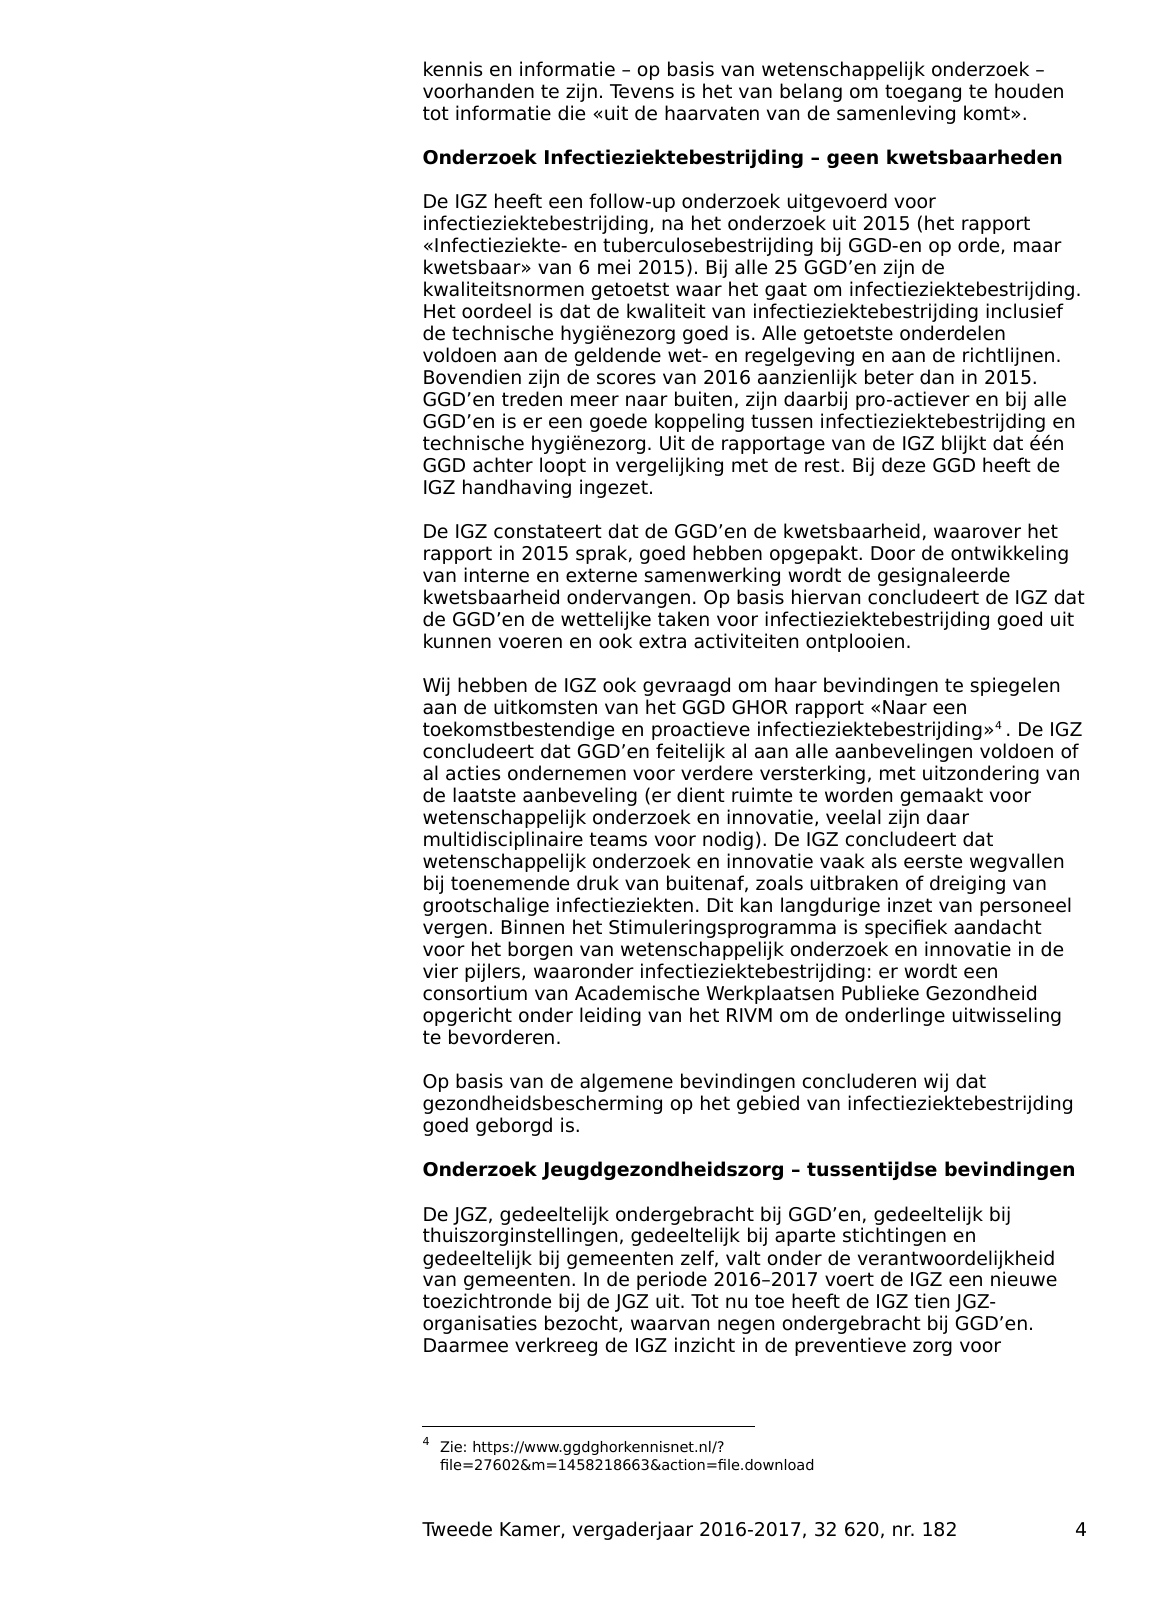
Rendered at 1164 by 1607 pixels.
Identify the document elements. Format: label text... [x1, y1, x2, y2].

text Wij hebben de IGZ ook gevraagd om haar bevindingen te spiegelen aan de uitkomsten van het GGD GHOR rapport «Naar een toekomstbestendige en proactieve infectieziektebestrijding». De IGZ concludeert dat GGD’en feitelijk al aan alle aanbevelingen voldoen of al acties ondernemen voor verdere versterking, met uitzondering van de laatste aanbeveling (er dient ruimte te worden gemaakt voor wetenschappelijk onderzoek en innovatie, veelal zijn daar multidisciplinaire teams voor nodig). De IGZ concludeert dat wetenschappelijk onderzoek en innovatie vaak als eerste wegvallen bij toenemende druk van buitenaf, zoals uitbraken of dreiging van grootschalige infectieziekten. Dit kan langdurige inzet van personeel vergen. Binnen het Stimuleringsprogramma is specifiek aandacht voor het borgen van wetenschappelijk onderzoek en innovatie in de vier pijlers, waaronder infectieziektebestrijding: er wordt een consortium van Academische Werkplaatsen Publieke Gezondheid opgericht onder leiding van het RIVM om de onderlinge uitwisseling te bevorderen. [422, 675, 1087, 1049]
subtitle Onderzoek Infectieziektebestrijding – geen kwetsbaarheden [422, 147, 1087, 169]
text De IGZ heeft een follow-up onderzoek uitgevoerd voor infectieziektebestrijding, na het onderzoek uit 2015 (het rapport «Infectieziekte- en tuberculosebestrijding bij GGD-en op orde, maar kwetsbaar» van 6 mei 2015). Bij alle 25 GGD’en zijn de kwaliteitsnormen getoetst waar het gaat om infectieziektebestrijding. Het oordeel is dat de kwaliteit van infectieziektebestrijding inclusief de technische hygiënezorg goed is. Alle getoetste onderdelen voldoen aan de geldende wet- en regelgeving en aan de richtlijnen. Bovendien zijn de scores van 2016 aanzienlijk beter dan in 2015. GGD’en treden meer naar buiten, zijn daarbij pro-actiever en bij alle GGD’en is er een goede koppeling tussen infectieziektebestrijding en technische hygiënezorg. Uit de rapportage van de IGZ blijkt dat één GGD achter loopt in vergelijking met de rest. Bij deze GGD heeft de IGZ handhaving ingezet. [422, 191, 1087, 499]
text Op basis van de algemene bevindingen concluderen wij dat gezondheidsbescherming op het gebied van infectieziektebestrijding goed geborgd is. [422, 1071, 1087, 1137]
text kennis en informatie – op basis van wetenschappelijk onderzoek – voorhanden te zijn. Tevens is het van belang om toegang te houden tot informatie die «uit de haarvaten van de samenleving komt». [422, 59, 1087, 125]
subtitle Onderzoek Jeugdgezondheidszorg – tussentijdse bevindingen [422, 1159, 1087, 1181]
text De IGZ constateert dat de GGD’en de kwetsbaarheid, waarover het rapport in 2015 sprak, goed hebben opgepakt. Door de ontwikkeling van interne en externe samenwerking wordt de gesignaleerde kwetsbaarheid ondervangen. Op basis hiervan concludeert de IGZ dat de GGD’en de wettelijke taken voor infectieziektebestrijding goed uit kunnen voeren en ook extra activiteiten ontplooien. [422, 521, 1087, 653]
text Zie: https://www.ggdghorkennisnet.nl/?file=27602&m=1458218663&action=file.download [422, 1435, 1087, 1474]
text De JGZ, gedeeltelijk ondergebracht bij GGD’en, gedeeltelijk bij thuiszorginstellingen, gedeeltelijk bij aparte stichtingen en gedeeltelijk bij gemeenten zelf, valt onder de verantwoordelijkheid van gemeenten. In de periode 2016–2017 voert de IGZ een nieuwe toezichtronde bij de JGZ uit. Tot nu toe heeft de IGZ tien JGZ-organisaties bezocht, waarvan negen ondergebracht bij GGD’en. Daarmee verkreeg de IGZ inzicht in de preventieve zorg voor [422, 1203, 1087, 1357]
